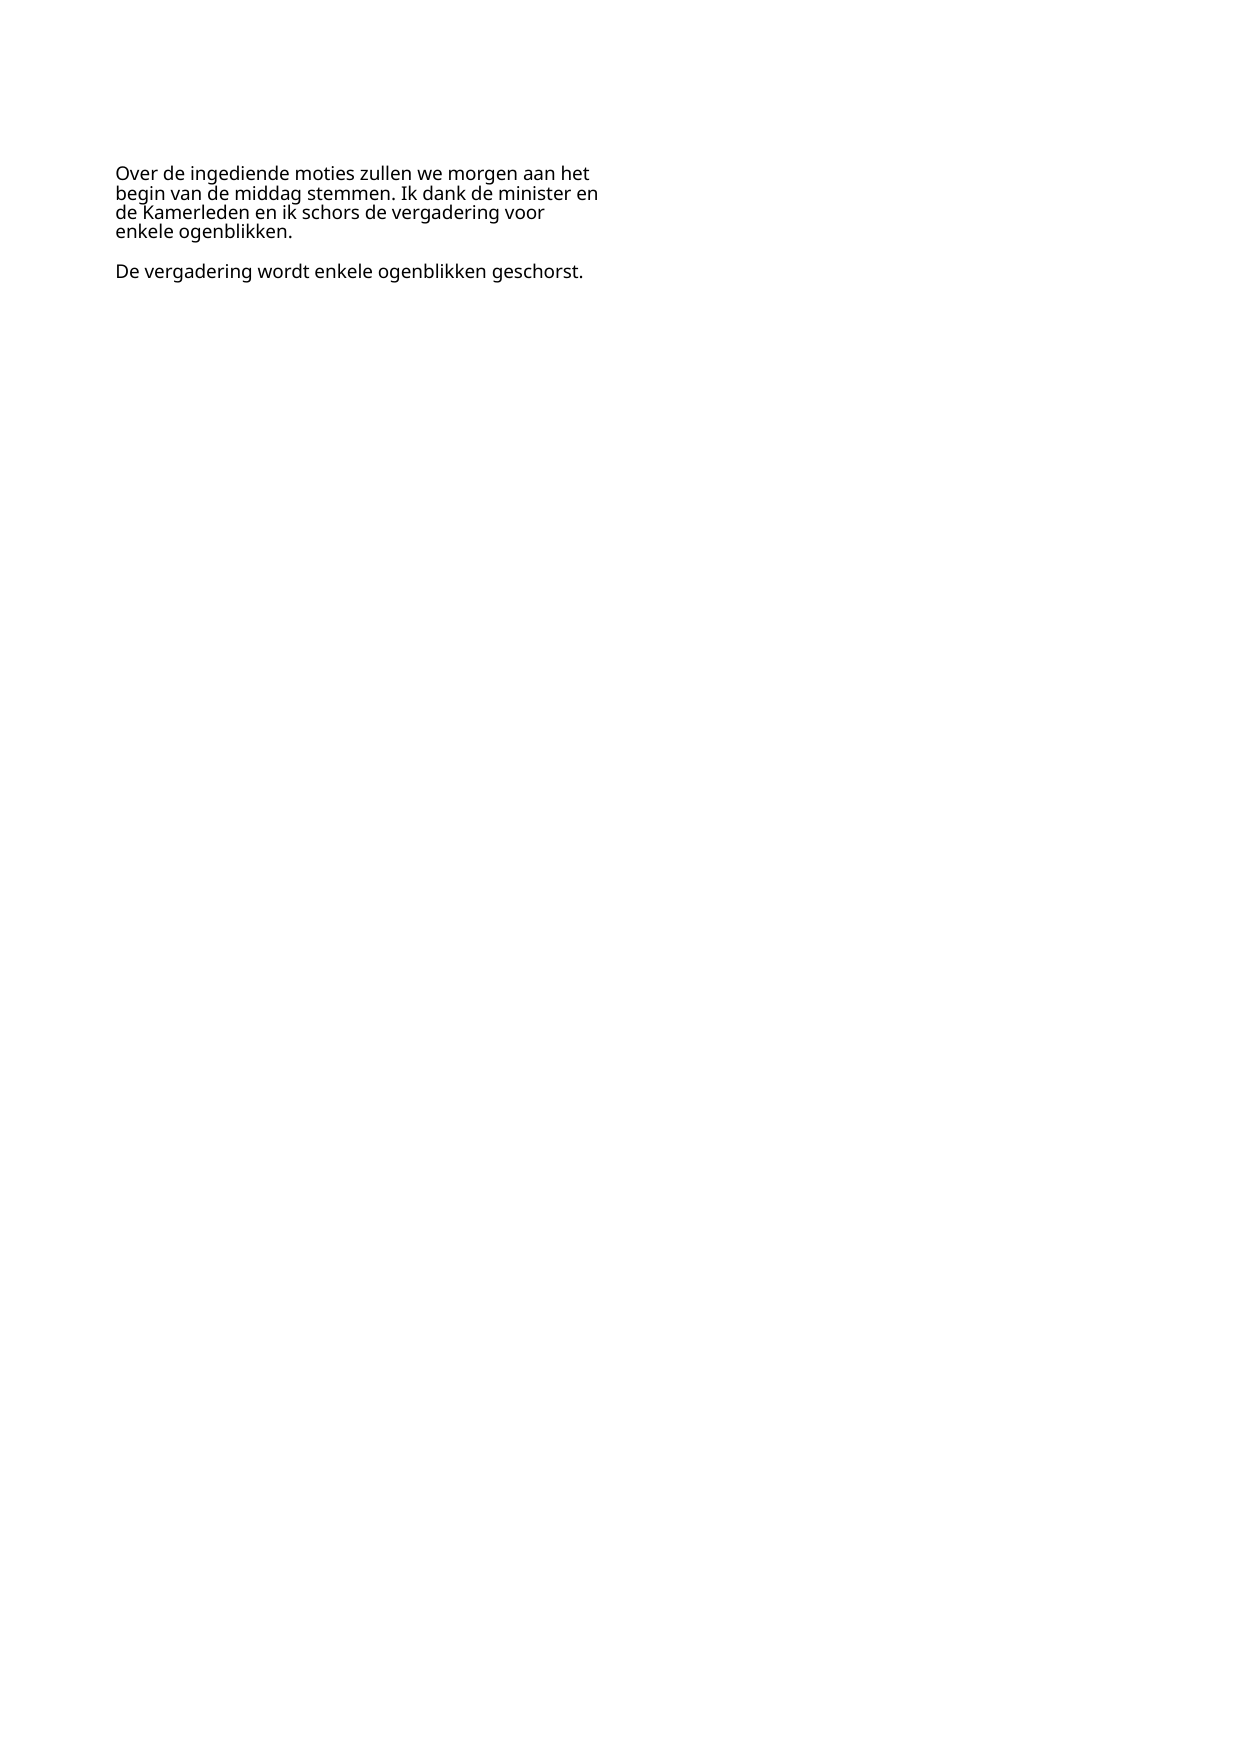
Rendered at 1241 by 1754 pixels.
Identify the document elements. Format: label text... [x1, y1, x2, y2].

text De vergadering wordt enkele ogenblikken geschorst. [115, 263, 605, 282]
text Over de ingediende moties zullen we morgen aan het begin van de middag stemmen. Ik dank de minister en de Kamerleden en ik schors de vergadering voor enkele ogenblikken. [115, 165, 605, 242]
